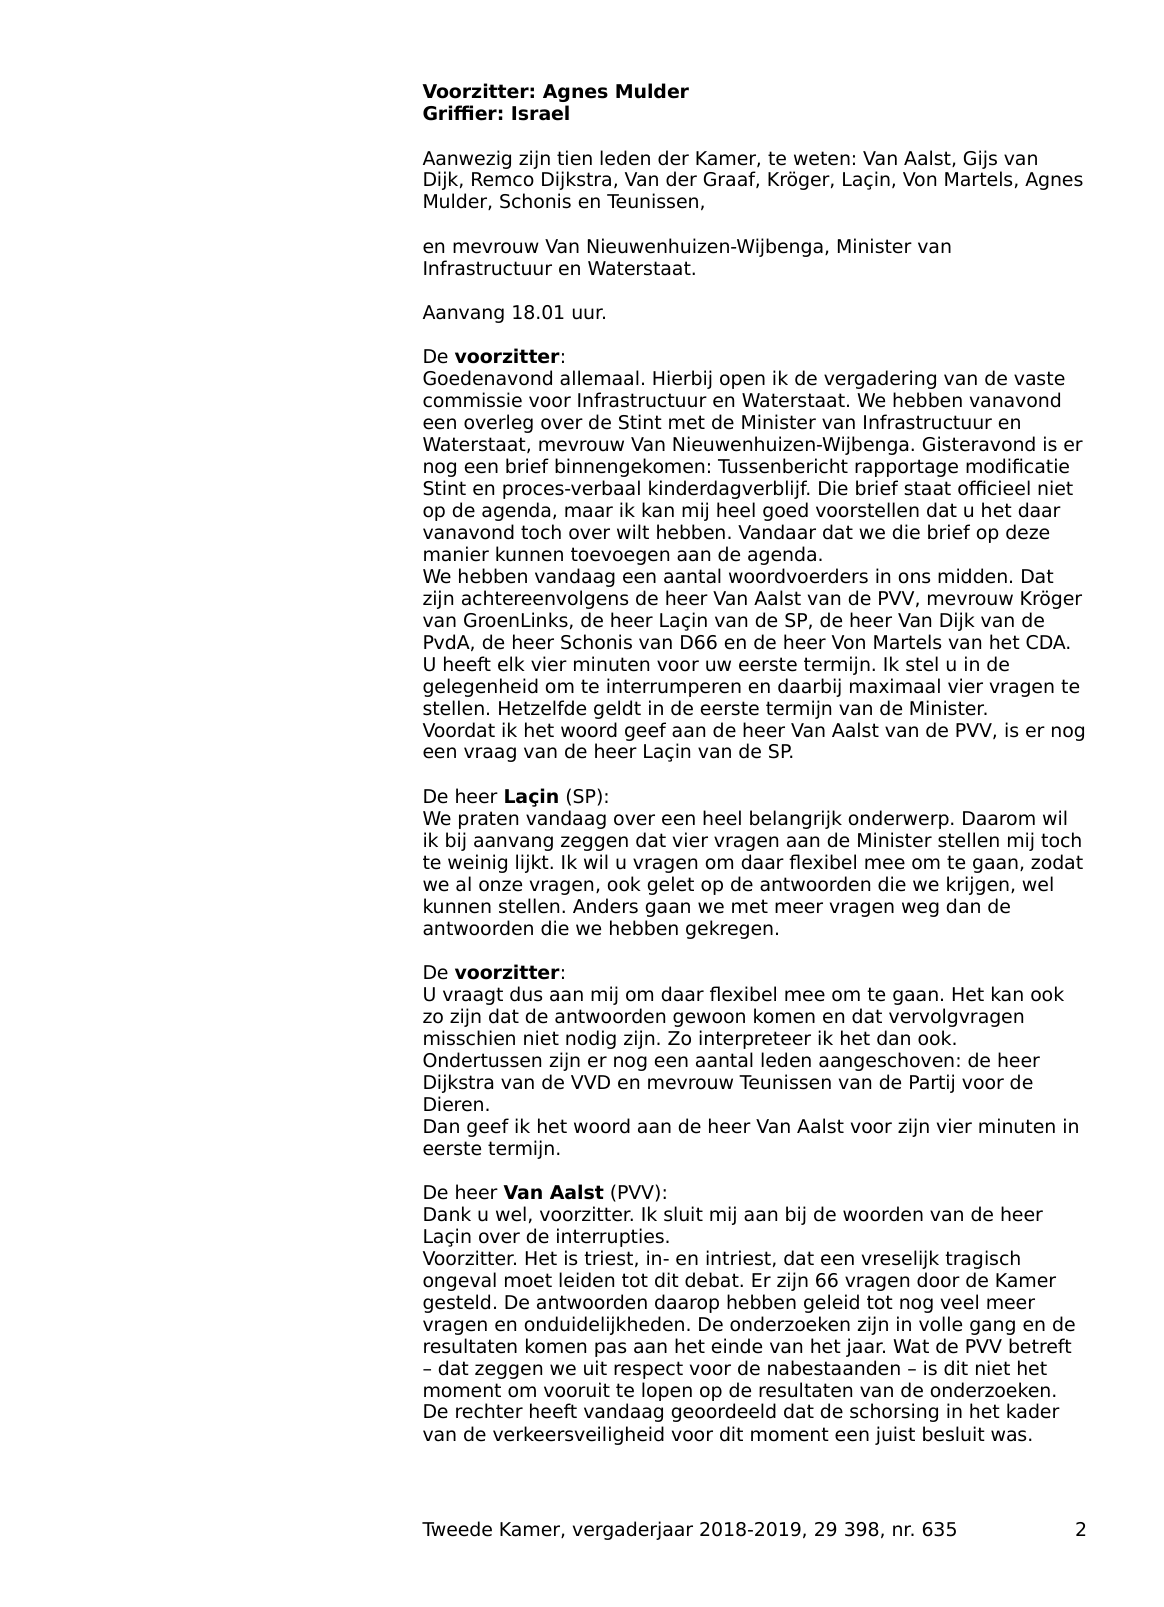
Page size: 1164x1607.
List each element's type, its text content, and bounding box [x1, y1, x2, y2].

text Aanwezig zijn tien leden der Kamer, te weten: Van Aalst, Gijs van Dijk, Remco Dijkstra, Van der Graaf, Kröger, Laçin, Von Martels, Agnes Mulder, Schonis en Teunissen, [422, 147, 1087, 213]
text Voorzitter: Agnes Mulder [422, 81, 1087, 103]
text We praten vandaag over een heel belangrijk onderwerp. Daarom wil ik bij aanvang zeggen dat vier vragen aan de Minister stellen mij toch te weinig lijkt. Ik wil u vragen om daar flexibel mee om te gaan, zodat we al onze vragen, ook gelet op de antwoorden die we krijgen, wel kunnen stellen. Anders gaan we met meer vragen weg dan de antwoorden die we hebben gekregen. [422, 808, 1087, 939]
text De heer Van Aalst (PVV): [422, 1182, 1087, 1204]
text Dank u wel, voorzitter. Ik sluit mij aan bij de woorden van de heer Laçin over de interrupties. [422, 1204, 1087, 1248]
text De voorzitter: [422, 346, 1087, 368]
text De heer Laçin (SP): [422, 786, 1087, 808]
text Voorzitter. Het is triest, in- en intriest, dat een vreselijk tragisch ongeval moet leiden tot dit debat. Er zijn 66 vragen door de Kamer gesteld. De antwoorden daarop hebben geleid tot nog veel meer vragen en onduidelijkheden. De onderzoeken zijn in volle gang en de resultaten komen pas aan het einde van het jaar. Wat de PVV betreft – dat zeggen we uit respect voor de nabestaanden – is dit niet het moment om vooruit te lopen op de resultaten van de onderzoeken. De rechter heeft vandaag geoordeeld dat de schorsing in het kader van de verkeersveiligheid voor dit moment een juist besluit was. [422, 1248, 1087, 1445]
text Ondertussen zijn er nog een aantal leden aangeschoven: de heer Dijkstra van de VVD en mevrouw Teunissen van de Partij voor de Dieren. [422, 1049, 1087, 1116]
text Voordat ik het woord geef aan de heer Van Aalst van de PVV, is er nog een vraag van de heer Laçin van de SP. [422, 719, 1087, 763]
text De voorzitter: [422, 962, 1087, 984]
text Dan geef ik het woord aan de heer Van Aalst voor zijn vier minuten in eerste termijn. [422, 1116, 1087, 1159]
text We hebben vandaag een aantal woordvoerders in ons midden. Dat zijn achtereenvolgens de heer Van Aalst van de PVV, mevrouw Kröger van GroenLinks, de heer Laçin van de SP, de heer Van Dijk van de PvdA, de heer Schonis van D66 en de heer Von Martels van het CDA. U heeft elk vier minuten voor uw eerste termijn. Ik stel u in de gelegenheid om te interrumperen en daarbij maximaal vier vragen te stellen. Hetzelfde geldt in de eerste termijn van de Minister. [422, 566, 1087, 719]
text U vraagt dus aan mij om daar flexibel mee om te gaan. Het kan ook zo zijn dat de antwoorden gewoon komen en dat vervolgvragen misschien niet nodig zijn. Zo interpreteer ik het dan ook. [422, 984, 1087, 1049]
text Griffier: Israel [422, 103, 1087, 125]
text en mevrouw Van Nieuwenhuizen-Wijbenga, Minister van Infrastructuur en Waterstaat. [422, 236, 1087, 279]
text Aanvang 18.01 uur. [422, 302, 1087, 324]
text Goedenavond allemaal. Hierbij open ik de vergadering van de vaste commissie voor Infrastructuur en Waterstaat. We hebben vanavond een overleg over de Stint met de Minister van Infrastructuur en Waterstaat, mevrouw Van Nieuwenhuizen-Wijbenga. Gisteravond is er nog een brief binnengekomen: Tussenbericht rapportage modificatie Stint en proces-verbaal kinderdagverblijf. Die brief staat officieel niet op de agenda, maar ik kan mij heel goed voorstellen dat u het daar vanavond toch over wilt hebben. Vandaar dat we die brief op deze manier kunnen toevoegen aan de agenda. [422, 368, 1087, 566]
